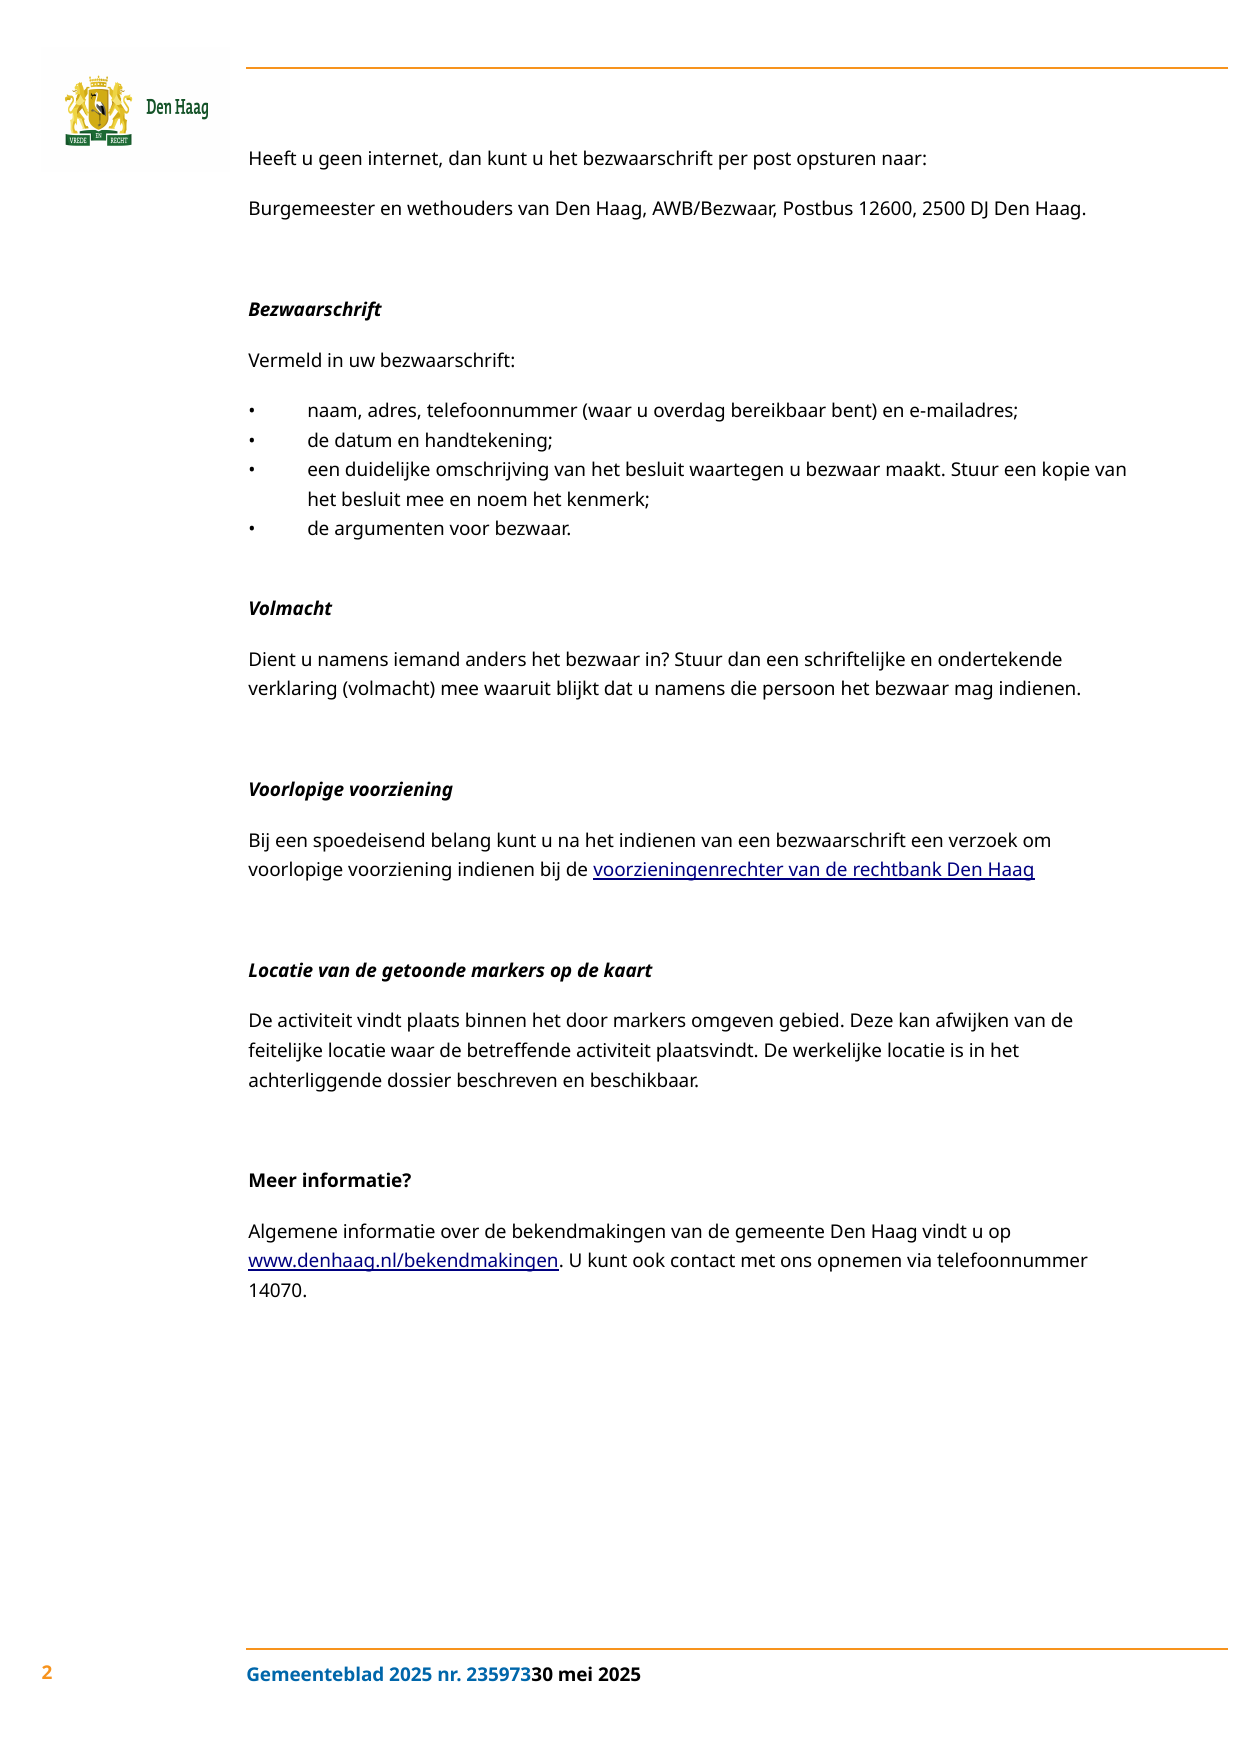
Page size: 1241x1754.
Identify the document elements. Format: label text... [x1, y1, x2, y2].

text Dient u namens iemand anders het bezwaar in? Stuur dan een schriftelijke en ondertekende verklaring (volmacht) mee waaruit blijkt dat u namens die persoon het bezwaar mag indienen. [248, 646, 1152, 701]
text Heeft u geen internet, dan kunt u het bezwaarschrift per post opsturen naar: [248, 145, 1152, 171]
text Vermeld in uw bezwaarschrift: [248, 347, 1152, 373]
list een duidelijke omschrijving van het besluit waartegen u bezwaar maakt. Stuur een kopie van het besluit mee en noem het kenmerk; [248, 456, 1152, 512]
picture [41, 47, 231, 172]
text Bij een spoedeisend belang kunt u na het indienen van een bezwaarschrift een verzoek om voorlopige voorziening indienen bij de voorzieningenrechter van de rechtbank Den Haag [248, 827, 1152, 882]
text Meer informatie? [248, 1168, 1152, 1193]
text De activiteit vindt plaats binnen het door markers omgeven gebied. Deze kan afwijken van de feitelijke locatie waar de betreffende activiteit plaatsvindt. De werkelijke locatie is in het achterliggende dossier beschreven en beschikbaar. [248, 1008, 1152, 1093]
text Locatie van de getoonde markers op de kaart [248, 957, 1152, 983]
text Bezwaarschrift [248, 296, 1152, 322]
text Volmacht [248, 596, 1152, 621]
list naam, adres, telefoonnummer (waar u overdag bereikbaar bent) en e-mailadres; [248, 397, 1152, 423]
text Burgemeester en wethouders van Den Haag, AWB/Bezwaar, Postbus 12600, 2500 DJ Den Haag. [248, 196, 1152, 221]
list de datum en handtekening; [248, 427, 1152, 453]
list de argumenten voor bezwaar. [248, 516, 1152, 541]
text Algemene informatie over de bekendmakingen van de gemeente Den Haag vindt u op www.denhaag.nl/bekendmakingen. U kunt ook contact met ons opnemen via telefoonnummer 14070. [248, 1218, 1152, 1303]
text Voorlopige voorziening [248, 776, 1152, 802]
